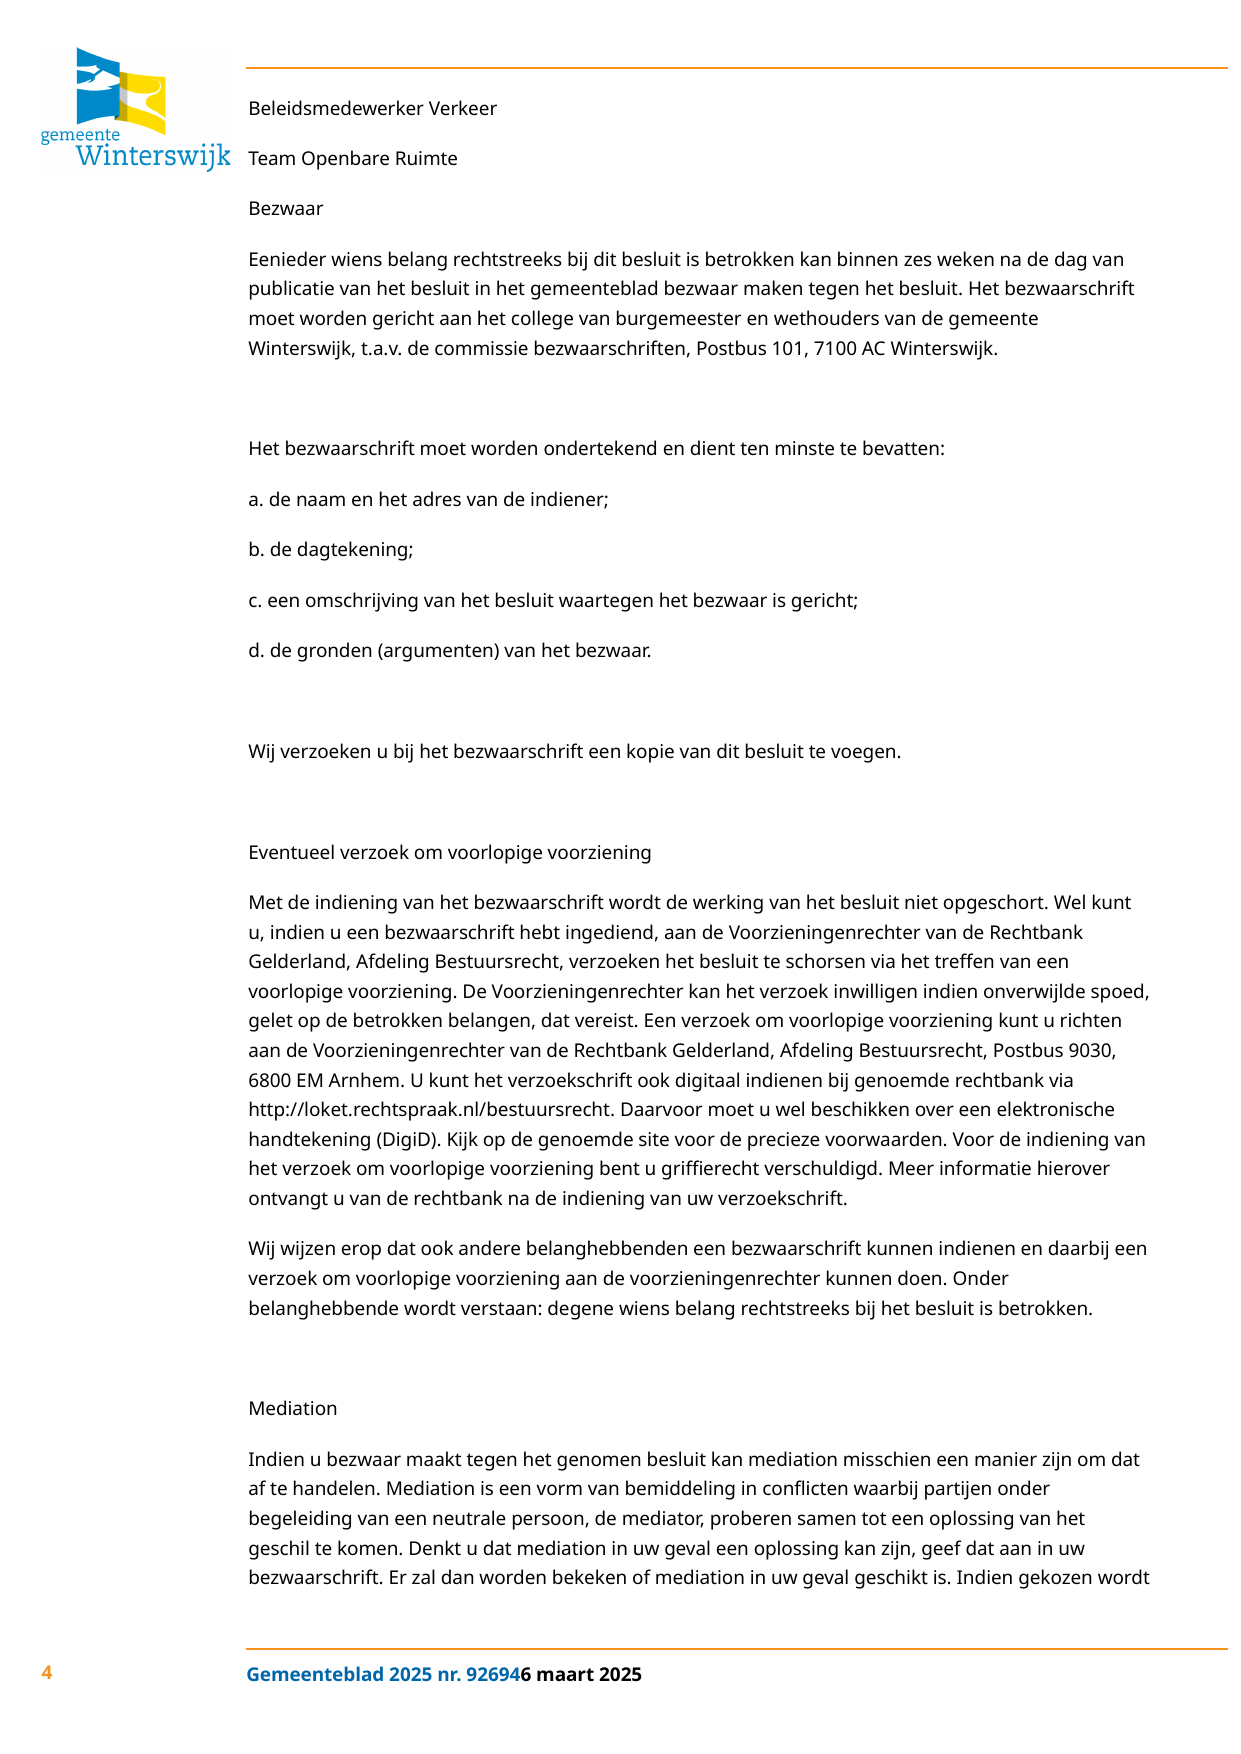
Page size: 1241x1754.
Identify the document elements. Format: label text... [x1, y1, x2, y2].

text Mediation [248, 1396, 1152, 1421]
picture [225, 153, 231, 162]
text Eventueel verzoek om voorlopige voorziening [248, 839, 1152, 865]
text Wij verzoeken u bij het bezwaarschrift een kopie van dit besluit te voegen. [248, 738, 1152, 764]
text Eenieder wiens belang rechtstreeks bij dit besluit is betrokken kan binnen zes weken na de dag van publicatie van het besluit in het gemeenteblad bezwaar maken tegen het besluit. Het bezwaarschrift moet worden gericht aan het college van burgemeester en wethouders van de gemeente Winterswijk, t.a.v. de commissie bezwaarschriften, Postbus 101, 7100 AC Winterswijk. [248, 246, 1152, 361]
text b. de dagtekening; [248, 536, 1152, 562]
text Indien u bezwaar maakt tegen het genomen besluit kan mediation misschien een manier zijn om dat af te handelen. Mediation is een vorm van bemiddeling in conflicten waarbij partijen onder begeleiding van een neutrale persoon, de mediator, proberen samen tot een oplossing van het geschil te komen. Denkt u dat mediation in uw geval een oplossing kan zijn, geef dat aan in uw bezwaarschrift. Er zal dan worden bekeken of mediation in uw geval geschikt is. Indien gekozen wordt [248, 1446, 1152, 1590]
text Wij wijzen erop dat ook andere belanghebbenden een bezwaarschrift kunnen indienen en daarbij een verzoek om voorlopige voorziening aan de voorzieningenrechter kunnen doen. Onder belanghebbende wordt verstaan: degene wiens belang rechtstreeks bij het besluit is betrokken. [248, 1236, 1152, 1321]
text Met de indiening van het bezwaarschrift wordt de werking van het besluit niet opgeschort. Wel kunt u, indien u een bezwaarschrift hebt ingediend, aan de Voorzieningenrechter van de Rechtbank Gelderland, Afdeling Bestuursrecht, verzoeken het besluit te schorsen via het treffen van een voorlopige voorziening. De Voorzieningenrechter kan het verzoek inwilligen indien onverwijlde spoed, gelet op de betrokken belangen, dat vereist. Een verzoek om voorlopige voorziening kunt u richten aan de Voorzieningenrechter van de Rechtbank Gelderland, Afdeling Bestuursrecht, Postbus 9030, 6800 EM Arnhem. U kunt het verzoekschrift ook digitaal indienen bij genoemde rechtbank via http://loket.rechtspraak.nl/bestuursrecht. Daarvoor moet u wel beschikken over een elektronische handtekening (DigiD). Kijk op de genoemde site voor de precieze voorwaarden. Voor de indiening van het verzoek om voorlopige voorziening bent u griffierecht verschuldigd. Meer informatie hierover ontvangt u van de rechtbank na de indiening van uw verzoekschrift. [248, 889, 1152, 1211]
text Het bezwaarschrift moet worden ondertekend en dient ten minste te bevatten: [248, 436, 1152, 461]
text Beleidsmedewerker Verkeer [248, 95, 1152, 121]
text Bezwaar [248, 196, 1152, 221]
text c. een omschrijving van het besluit waartegen het bezwaar is gericht; [248, 587, 1152, 613]
text d. de gronden (argumenten) van het bezwaar. [248, 637, 1152, 663]
text Team Openbare Ruimte [248, 145, 1152, 171]
text a. de naam en het adres van de indiener; [248, 486, 1152, 512]
picture [41, 47, 231, 172]
